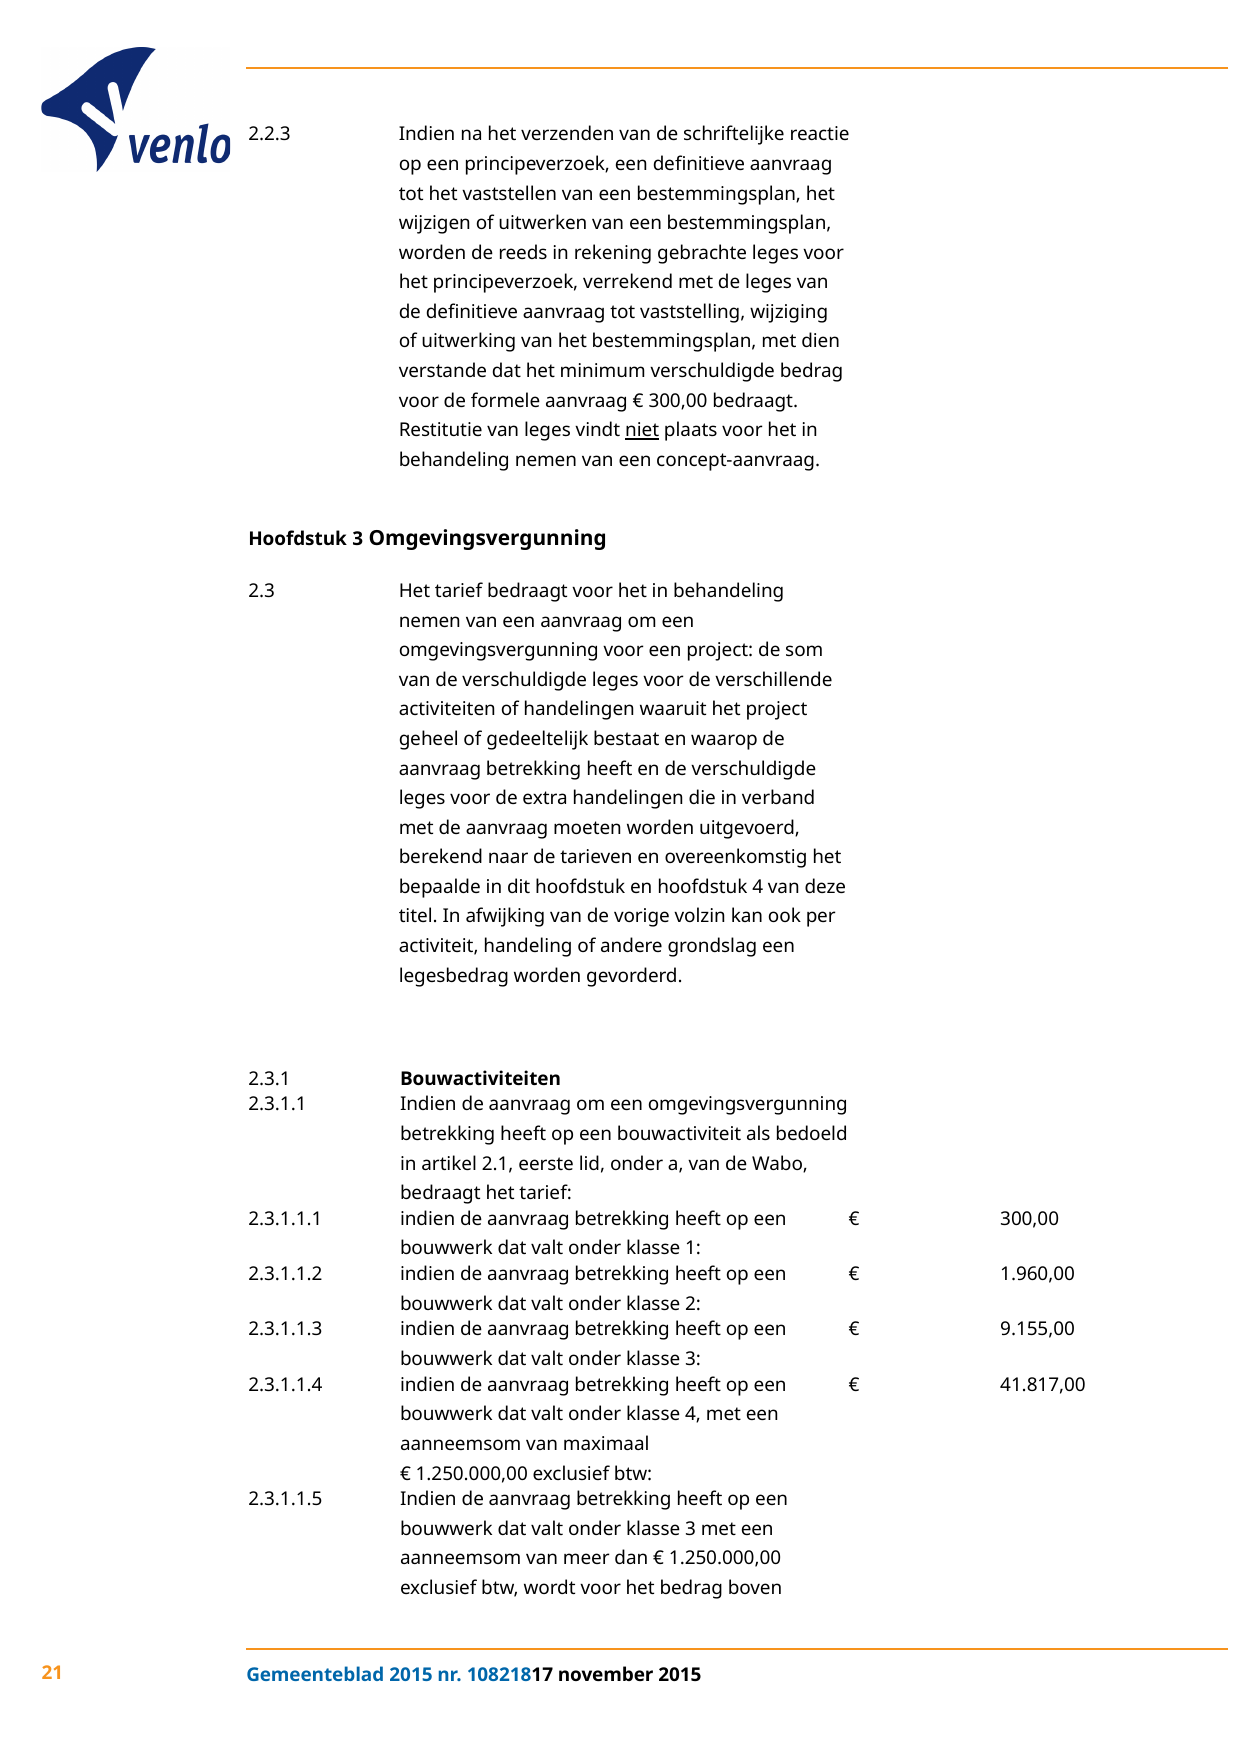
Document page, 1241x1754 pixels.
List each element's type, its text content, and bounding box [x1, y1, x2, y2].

table_cell € [848, 1371, 1000, 1485]
table_cell 300,00 [1000, 1205, 1152, 1260]
table_header 2.3 [248, 577, 398, 988]
table_cell 2.3.1.1 [248, 1091, 400, 1205]
table_cell [1001, 121, 1152, 472]
table_cell [848, 1485, 1000, 1600]
table_cell € [848, 1205, 1000, 1260]
table_cell 2.3.1.1.2 [248, 1260, 400, 1316]
table_header [1001, 577, 1152, 988]
table_cell indien de aanvraag betrekking heeft op een bouwwerk dat valt onder klasse 1: [400, 1205, 848, 1260]
table_cell 9.155,00 [1000, 1316, 1152, 1371]
table_cell € [848, 1316, 1000, 1371]
table_header Bouwactiviteiten [400, 1065, 848, 1091]
table_header 2.3.1 [248, 1065, 400, 1091]
table_header Het tarief bedraagt voor het in behandeling nemen van een aanvraag om een omgevingsvergunning voor een project: de som van de verschuldigde leges voor de verschillende activiteiten of handelingen waaruit het project geheel of gedeeltelijk bestaat en waarop de aanvraag betrekking heeft en de verschuldigde leges voor de extra handelingen die in verband met de aanvraag moeten worden uitgevoerd, berekend naar de tarieven en overeenkomstig het bepaalde in dit hoofdstuk en hoofdstuk 4 van deze titel. In afwijking van de vorige volzin kan ook per activiteit, handeling of andere grondslag een legesbedrag worden gevorderd. [399, 577, 850, 988]
table_cell [850, 95, 1001, 121]
picture [41, 47, 231, 172]
table_cell [1000, 1091, 1152, 1205]
table_cell € [848, 1260, 1000, 1316]
table_cell [848, 1091, 1000, 1205]
text Hoofdstuk 3 Omgevingsvergunning [248, 523, 1152, 552]
table_cell [248, 988, 398, 1013]
table_cell 2.3.1.1.5 [248, 1485, 400, 1600]
table_cell [1001, 988, 1152, 1013]
table_cell 41.817,00 [1000, 1371, 1152, 1485]
table_header [1000, 1065, 1152, 1091]
table_cell 2.2.3 [248, 121, 398, 472]
table_cell [1001, 95, 1152, 121]
table_cell 1.960,00 [1000, 1260, 1152, 1316]
table_cell Indien de aanvraag betrekking heeft op een bouwwerk dat valt onder klasse 3 met een aanneemsom van meer dan € 1.250.000,00 exclusief btw, wordt voor het bedrag boven [400, 1485, 848, 1600]
table_cell Indien de aanvraag om een omgevingsvergunning betrekking heeft op een bouwactiviteit als bedoeld in artikel 2.1, eerste lid, onder a, van de Wabo, bedraagt het tarief: [400, 1091, 848, 1205]
table_cell [399, 988, 850, 1013]
table_cell [850, 988, 1001, 1013]
table_cell 2.3.1.1.1 [248, 1205, 400, 1260]
table_header [850, 577, 1001, 988]
table_cell indien de aanvraag betrekking heeft op een bouwwerk dat valt onder klasse 3: [400, 1316, 848, 1371]
table_header [848, 1065, 1000, 1091]
table_cell indien de aanvraag betrekking heeft op een bouwwerk dat valt onder klasse 2: [400, 1260, 848, 1316]
table_cell [248, 95, 398, 121]
table_cell Indien na het verzenden van de schriftelijke reactie op een principeverzoek, een definitieve aanvraag tot het vaststellen van een bestemmingsplan, het wijzigen of uitwerken van een bestemmingsplan, worden de reeds in rekening gebrachte leges voor het principeverzoek, verrekend met de leges van de definitieve aanvraag tot vaststelling, wijziging of uitwerking van het bestemmingsplan, met dien verstande dat het minimum verschuldigde bedrag voor de formele aanvraag € 300,00 bedraagt. Restitutie van leges vindt niet plaats voor het in behandeling nemen van een concept-aanvraag. [399, 121, 850, 472]
table_cell [1000, 1485, 1152, 1600]
table_cell 2.3.1.1.4 [248, 1371, 400, 1485]
table_cell [850, 121, 1001, 472]
table_cell indien de aanvraag betrekking heeft op een bouwwerk dat valt onder klasse 4, met een aanneemsom van maximaal € 1.250.000,00 exclusief btw: [400, 1371, 848, 1485]
table_cell 2.3.1.1.3 [248, 1316, 400, 1371]
table_cell [399, 95, 850, 121]
